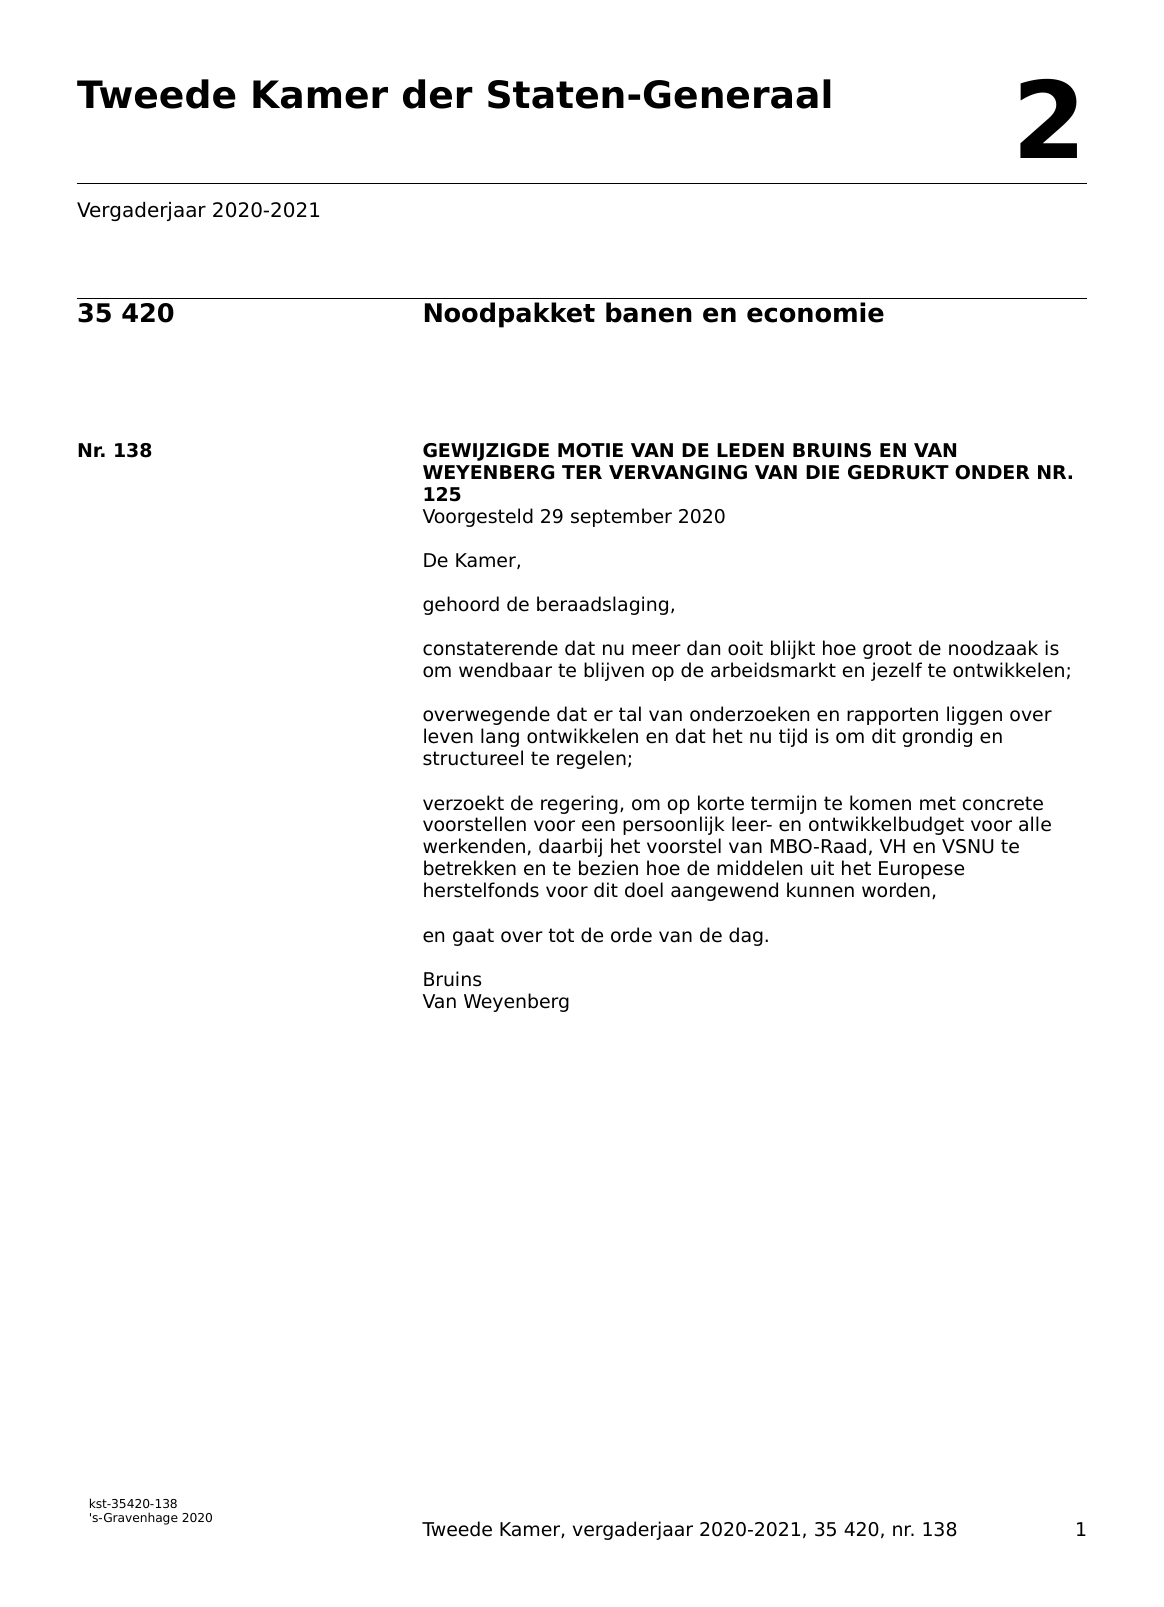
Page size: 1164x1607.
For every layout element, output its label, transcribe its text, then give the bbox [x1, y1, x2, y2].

text De Kamer, [422, 550, 1087, 572]
text gehoord de beraadslaging, [422, 594, 1087, 616]
text 's-Gravenhage 2020 [88, 1511, 323, 1525]
subtitle 35 420 Noodpakket banen en economie [77, 299, 1087, 329]
text Bruins [422, 969, 1087, 991]
table_header Tweede Kamer der Staten-Generaal [77, 59, 886, 183]
subtitle Nr. 138 GEWIJZIGDE MOTIE VAN DE LEDEN BRUINS EN VAN WEYENBERG TER VERVANGING VAN DIE GEDRUKT ONDER NR. 125 [77, 440, 1087, 506]
text Voorgesteld 29 september 2020 [422, 506, 1087, 528]
text verzoekt de regering, om op korte termijn te komen met concrete voorstellen voor een persoonlijk leer- en ontwikkelbudget voor alle werkenden, daarbij het voorstel van MBO-Raad, VH en VSNU te betrekken en te bezien hoe de middelen uit het Europese herstelfonds voor dit doel aangewend kunnen worden, [422, 792, 1087, 902]
text constaterende dat nu meer dan ooit blijkt hoe groot de noodzaak is om wendbaar te blijven op de arbeidsmarkt en jezelf te ontwikkelen; [422, 638, 1087, 682]
table_header 2 [886, 59, 1087, 183]
text overwegende dat er tal van onderzoeken en rapporten liggen over leven lang ontwikkelen en dat het nu tijd is om dit grondig en structureel te regelen; [422, 704, 1087, 770]
text Van Weyenberg [422, 991, 1087, 1013]
table_cell Vergaderjaar 2020-2021 [77, 184, 1087, 298]
text en gaat over tot de orde van de dag. [422, 924, 1087, 946]
text kst-35420-138 [88, 1497, 323, 1511]
